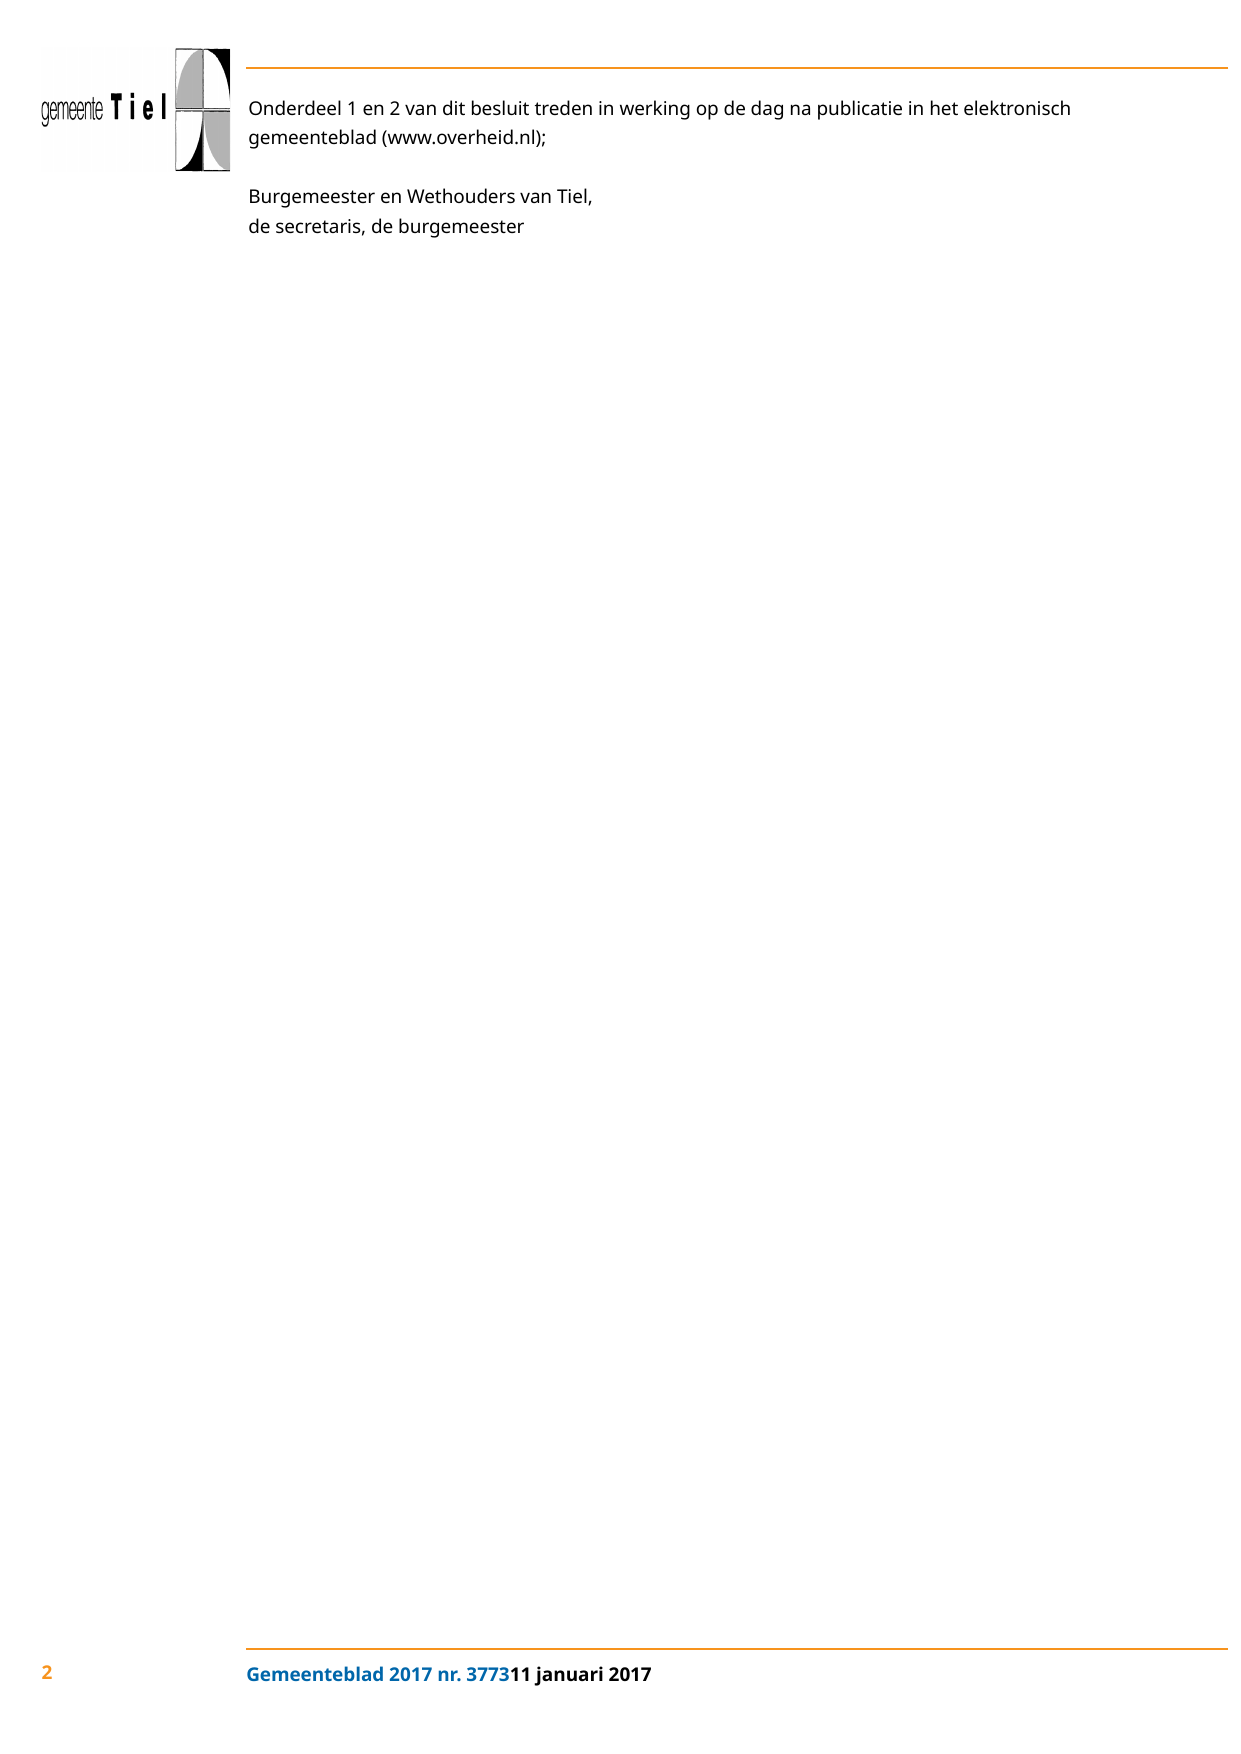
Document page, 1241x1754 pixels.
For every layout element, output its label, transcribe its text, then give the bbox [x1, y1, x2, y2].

text Burgemeester en Wethouders van Tiel, [248, 183, 1152, 209]
text Onderdeel 1 en 2 van dit besluit treden in werking op de dag na publicatie in het elektronisch gemeenteblad (www.overheid.nl); [248, 95, 1152, 150]
text de secretaris, de burgemeester [248, 213, 1152, 239]
picture [41, 47, 231, 172]
